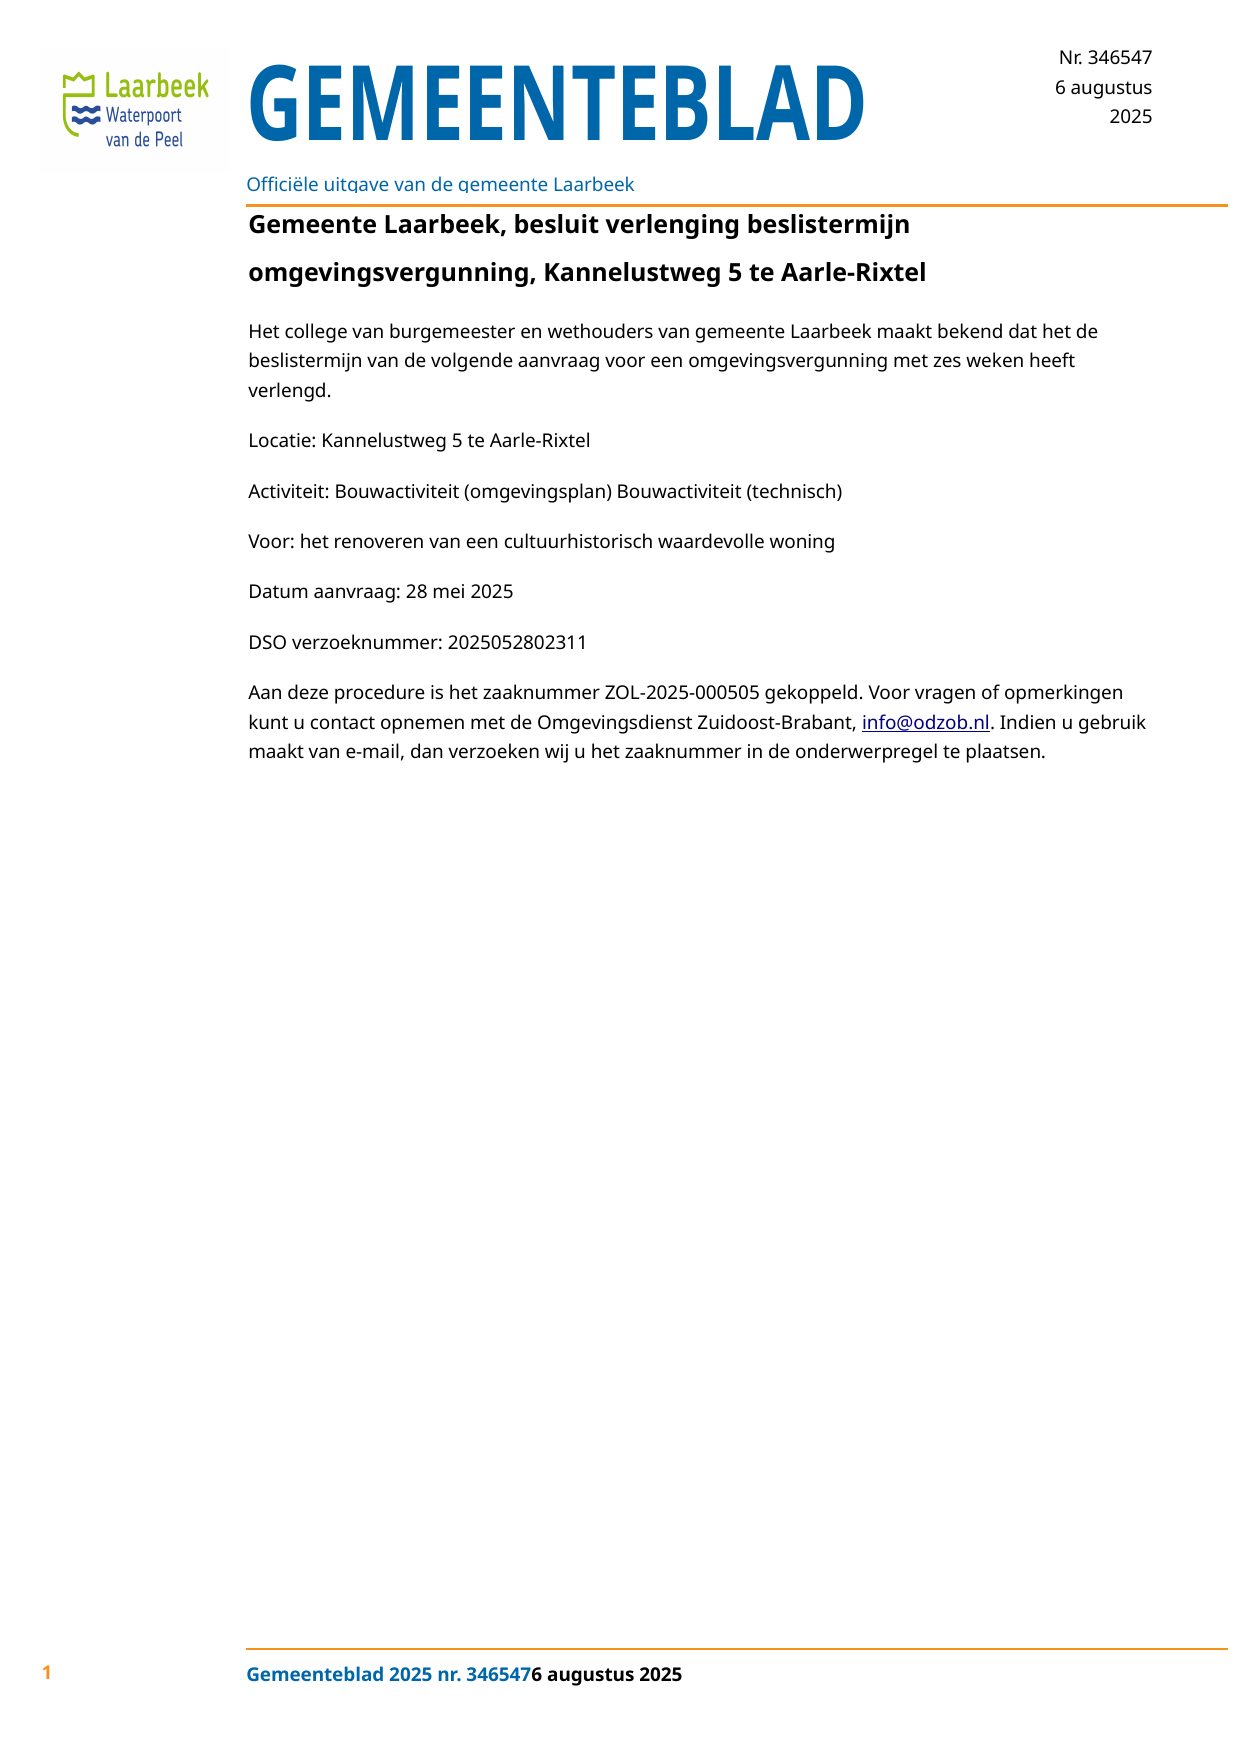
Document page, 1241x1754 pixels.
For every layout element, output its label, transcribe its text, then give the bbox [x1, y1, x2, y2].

text Voor: het renoveren van een cultuurhistorisch waardevolle woning [248, 528, 1152, 554]
text Het college van burgemeester en wethouders van gemeente Laarbeek maakt bekend dat het de beslistermijn van de volgende aanvraag voor een omgevingsvergunning met zes weken heeft verlengd. [248, 318, 1152, 403]
text Activiteit: Bouwactiviteit (omgevingsplan) Bouwactiviteit (technisch) [248, 478, 1152, 504]
text DSO verzoeknummer: 2025052802311 [248, 629, 1152, 655]
picture [41, 47, 231, 172]
text Locatie: Kannelustweg 5 te Aarle-Rixtel [248, 427, 1152, 453]
text Aan deze procedure is het zaaknummer ZOL-2025-000505 gekoppeld. Voor vragen of opmerkingen kunt u contact opnemen met de Omgevingsdienst Zuidoost-Brabant, info@odzob.nl. Indien u gebruik maakt van e-mail, dan verzoeken wij u het zaaknummer in de onderwerpregel te plaatsen. [248, 679, 1152, 764]
text Datum aanvraag: 28 mei 2025 [248, 579, 1152, 604]
text Gemeente Laarbeek, besluit verlenging beslistermijn omgevingsvergunning, Kannelustweg 5 te Aarle-Rixtel [248, 207, 1152, 288]
